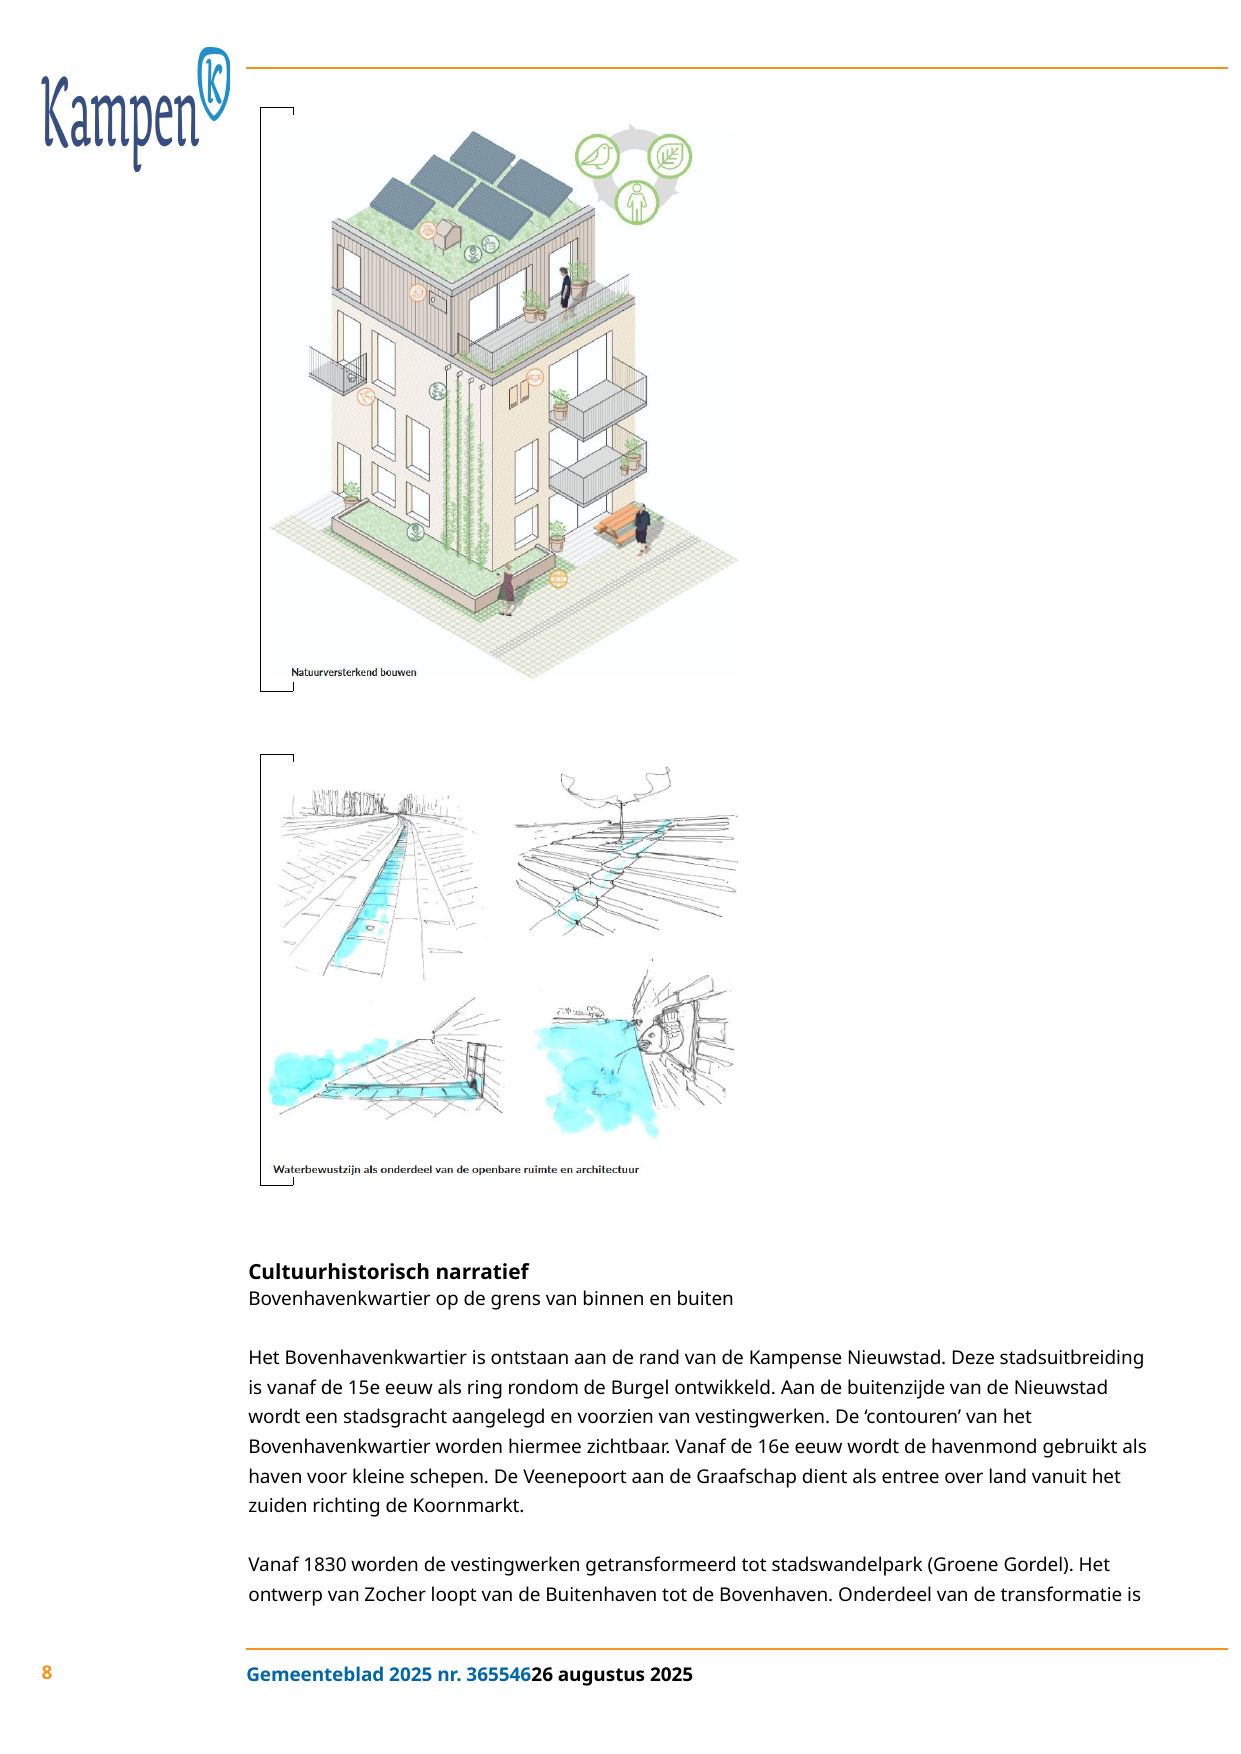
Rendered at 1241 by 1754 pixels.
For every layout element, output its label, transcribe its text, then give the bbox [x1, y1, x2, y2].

text Vanaf 1830 worden de vestingwerken getransformeerd tot stadswandelpark (Groene Gordel). Het ontwerp van Zocher loopt van de Buitenhaven tot de Bovenhaven. Onderdeel van de transformatie is [248, 1552, 1152, 1607]
picture [41, 47, 231, 172]
picture [268, 115, 742, 682]
text Cultuurhistorisch narratief [248, 1257, 1152, 1285]
text Bovenhavenkwartier op de grens van binnen en buiten [248, 1285, 1152, 1311]
picture [268, 762, 742, 1177]
text Het Bovenhavenkwartier is ontstaan aan de rand van de Kampense Nieuwstad. Deze stadsuitbreiding is vanaf de 15e eeuw als ring rondom de Burgel ontwikkeld. Aan de buitenzijde van de Nieuwstad wordt een stadsgracht aangelegd en voorzien van vestingwerken. De ‘contouren’ van het Bovenhavenkwartier worden hiermee zichtbaar. Vanaf de 16e eeuw wordt de havenmond gebruikt als haven voor kleine schepen. De Veenepoort aan de Graafschap dient als entree over land vanuit het zuiden richting de Koornmarkt. [248, 1344, 1152, 1518]
